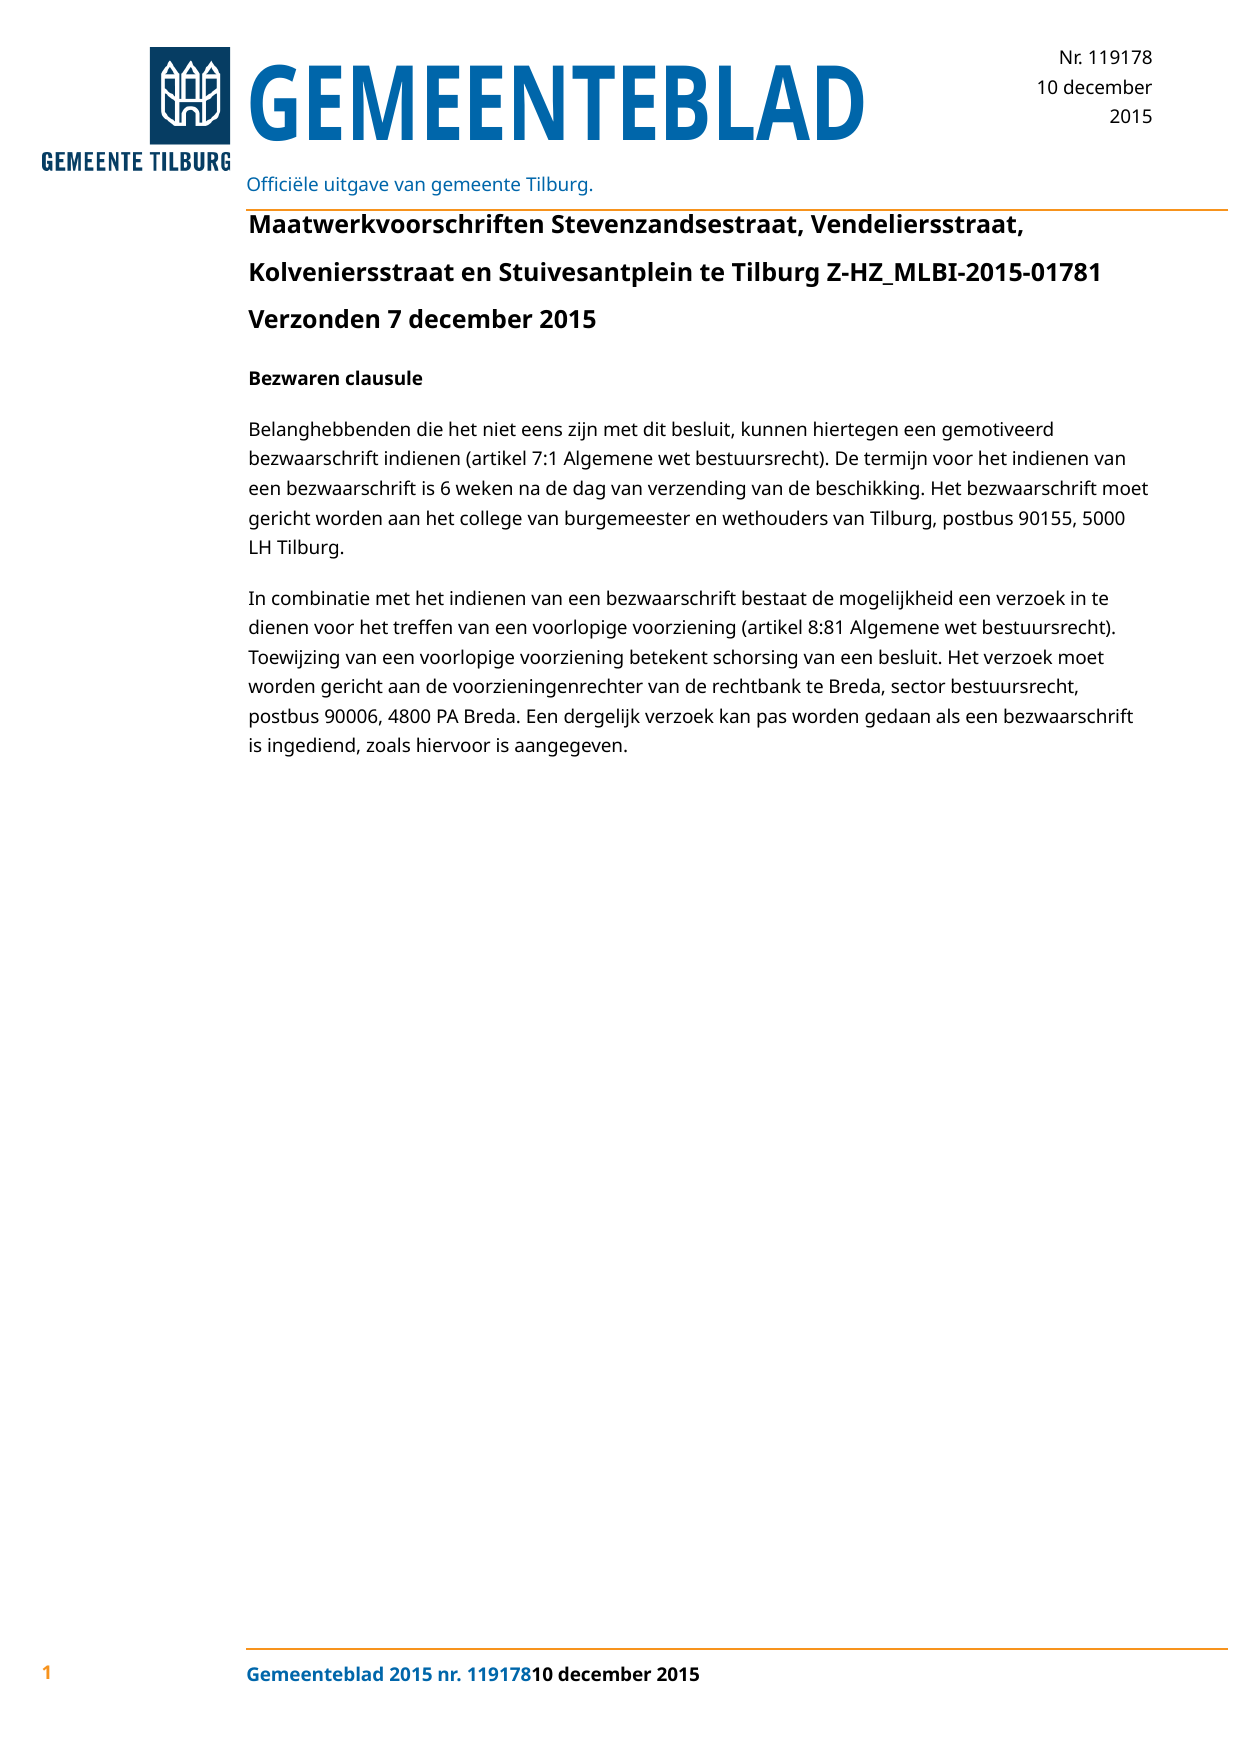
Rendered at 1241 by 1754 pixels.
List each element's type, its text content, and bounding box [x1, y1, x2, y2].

picture [41, 47, 231, 172]
text Maatwerkvoorschriften Stevenzandsestraat, Vendeliersstraat, Kolveniersstraat en Stuivesantplein te Tilburg Z-HZ_MLBI-2015-01781 Verzonden 7 december 2015 [248, 211, 1152, 336]
text Belanghebbenden die het niet eens zijn met dit besluit, kunnen hiertegen een gemotiveerd bezwaarschrift indienen (artikel 7:1 Algemene wet bestuursrecht). De termijn voor het indienen van een bezwaarschrift is 6 weken na de dag van verzending van de beschikking. Het bezwaarschrift moet gericht worden aan het college van burgemeester en wethouders van Tilburg, postbus 90155, 5000 LH Tilburg. [248, 416, 1152, 560]
text Bezwaren clausule [248, 366, 1152, 391]
text In combinatie met het indienen van een bezwaarschrift bestaat de mogelijkheid een verzoek in te dienen voor het treffen van een voorlopige voorziening (artikel 8:81 Algemene wet bestuursrecht). Toewijzing van een voorlopige voorziening betekent schorsing van een besluit. Het verzoek moet worden gericht aan de voorzieningenrechter van de rechtbank te Breda, sector bestuursrecht, postbus 90006, 4800 PA Breda. Een dergelijk verzoek kan pas worden gedaan als een bezwaarschrift is ingediend, zoals hiervoor is aangegeven. [248, 585, 1152, 758]
